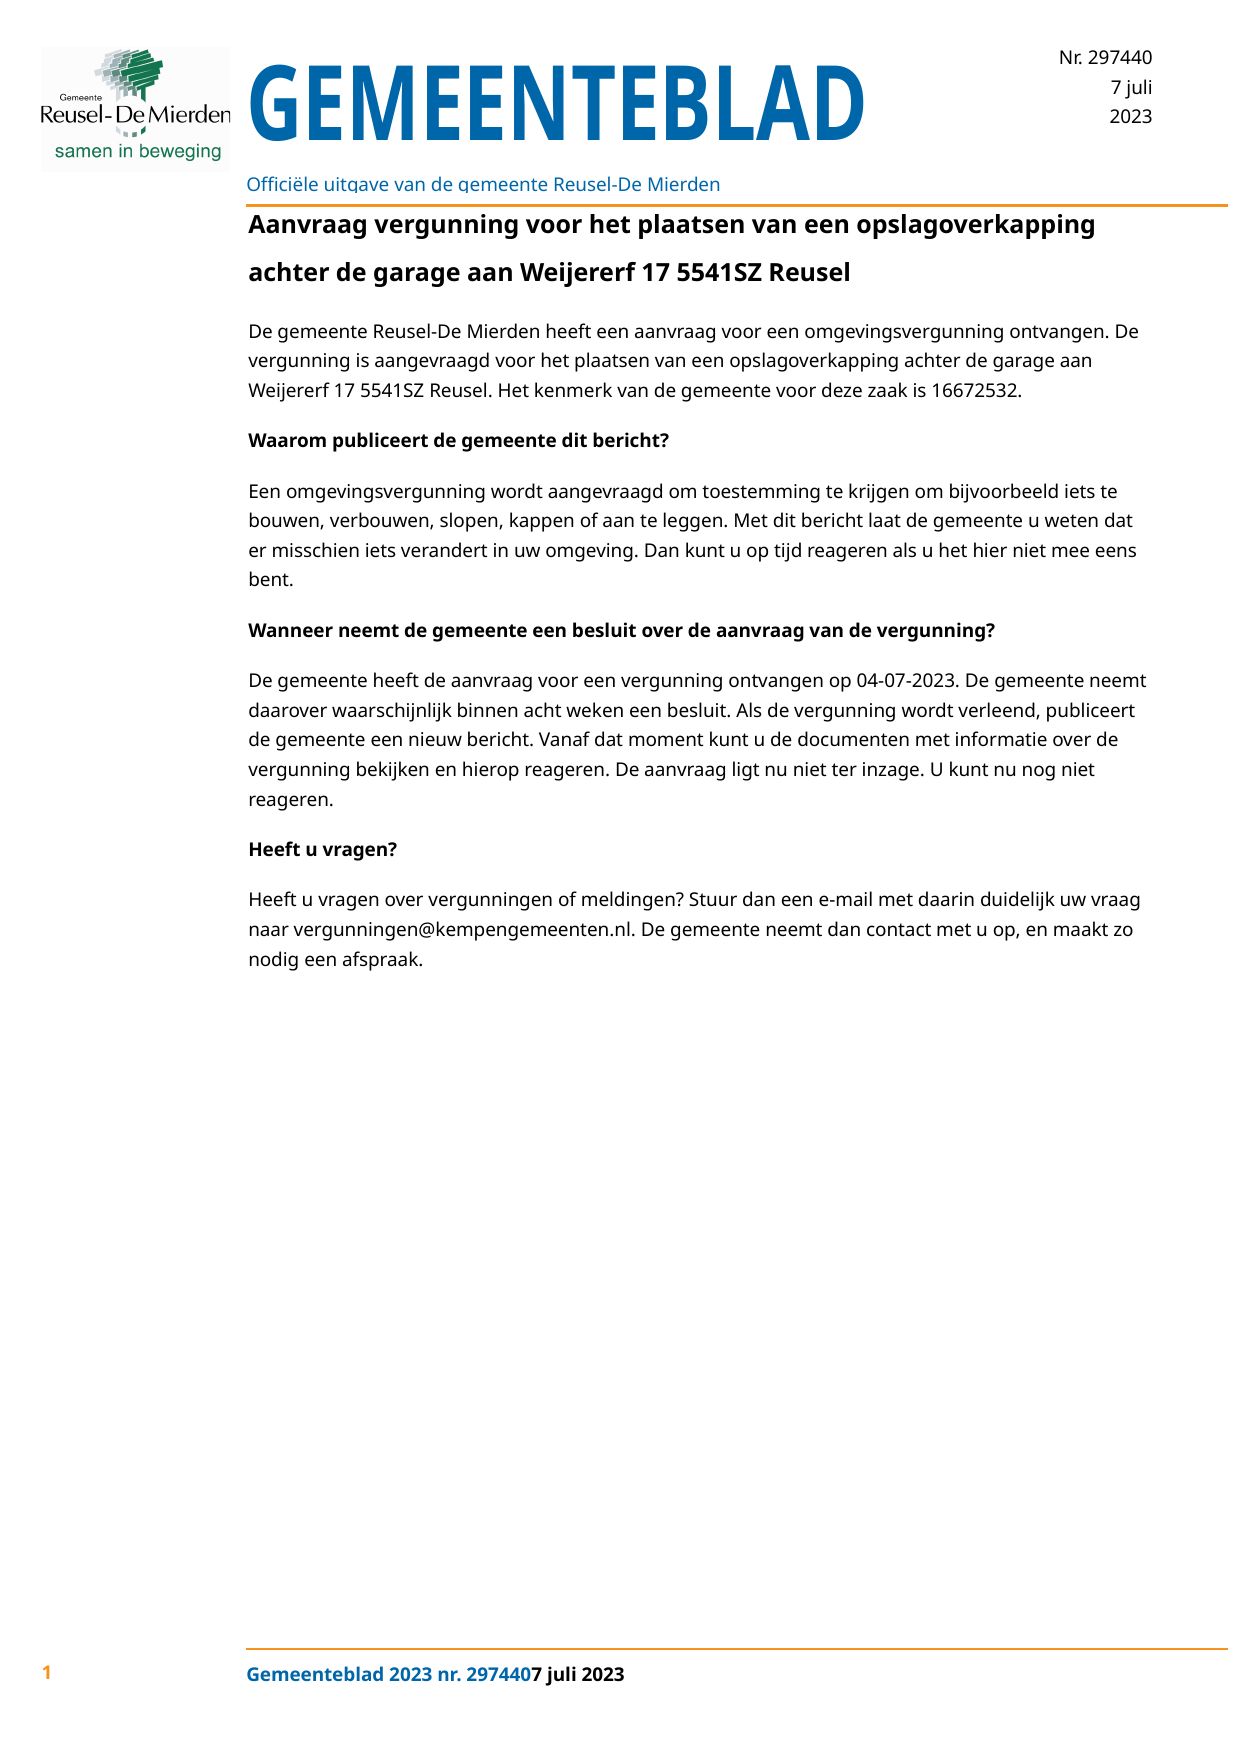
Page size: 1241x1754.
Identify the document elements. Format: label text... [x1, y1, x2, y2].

text De gemeente Reusel-De Mierden heeft een aanvraag voor een omgevingsvergunning ontvangen. De vergunning is aangevraagd voor het plaatsen van een opslagoverkapping achter de garage aan Weijererf 17 5541SZ Reusel. Het kenmerk van de gemeente voor deze zaak is 16672532. [248, 318, 1152, 403]
text Heeft u vragen over vergunningen of meldingen? Stuur dan een e-mail met daarin duidelijk uw vraag naar vergunningen@kempengemeenten.nl. De gemeente neemt dan contact met u op, en maakt zo nodig een afspraak. [248, 887, 1152, 972]
text Aanvraag vergunning voor het plaatsen van een opslagoverkapping achter de garage aan Weijererf 17 5541SZ Reusel [248, 207, 1152, 288]
picture [41, 47, 231, 172]
text De gemeente heeft de aanvraag voor een vergunning ontvangen op 04-07-2023. De gemeente neemt daarover waarschijnlijk binnen acht weken een besluit. Als de vergunning wordt verleend, publiceert de gemeente een nieuw bericht. Vanaf dat moment kunt u de documenten met informatie over de vergunning bekijken en hierop reageren. De aanvraag ligt nu niet ter inzage. U kunt nu nog niet reageren. [248, 667, 1152, 812]
text Wanneer neemt de gemeente een besluit over de aanvraag van de vergunning? [248, 617, 1152, 643]
text Waarom publiceert de gemeente dit bericht? [248, 427, 1152, 453]
text Een omgevingsvergunning wordt aangevraagd om toestemming te krijgen om bijvoorbeeld iets te bouwen, verbouwen, slopen, kappen of aan te leggen. Met dit bericht laat de gemeente u weten dat er misschien iets verandert in uw omgeving. Dan kunt u op tijd reageren als u het hier niet mee eens bent. [248, 478, 1152, 592]
text Heeft u vragen? [248, 836, 1152, 862]
